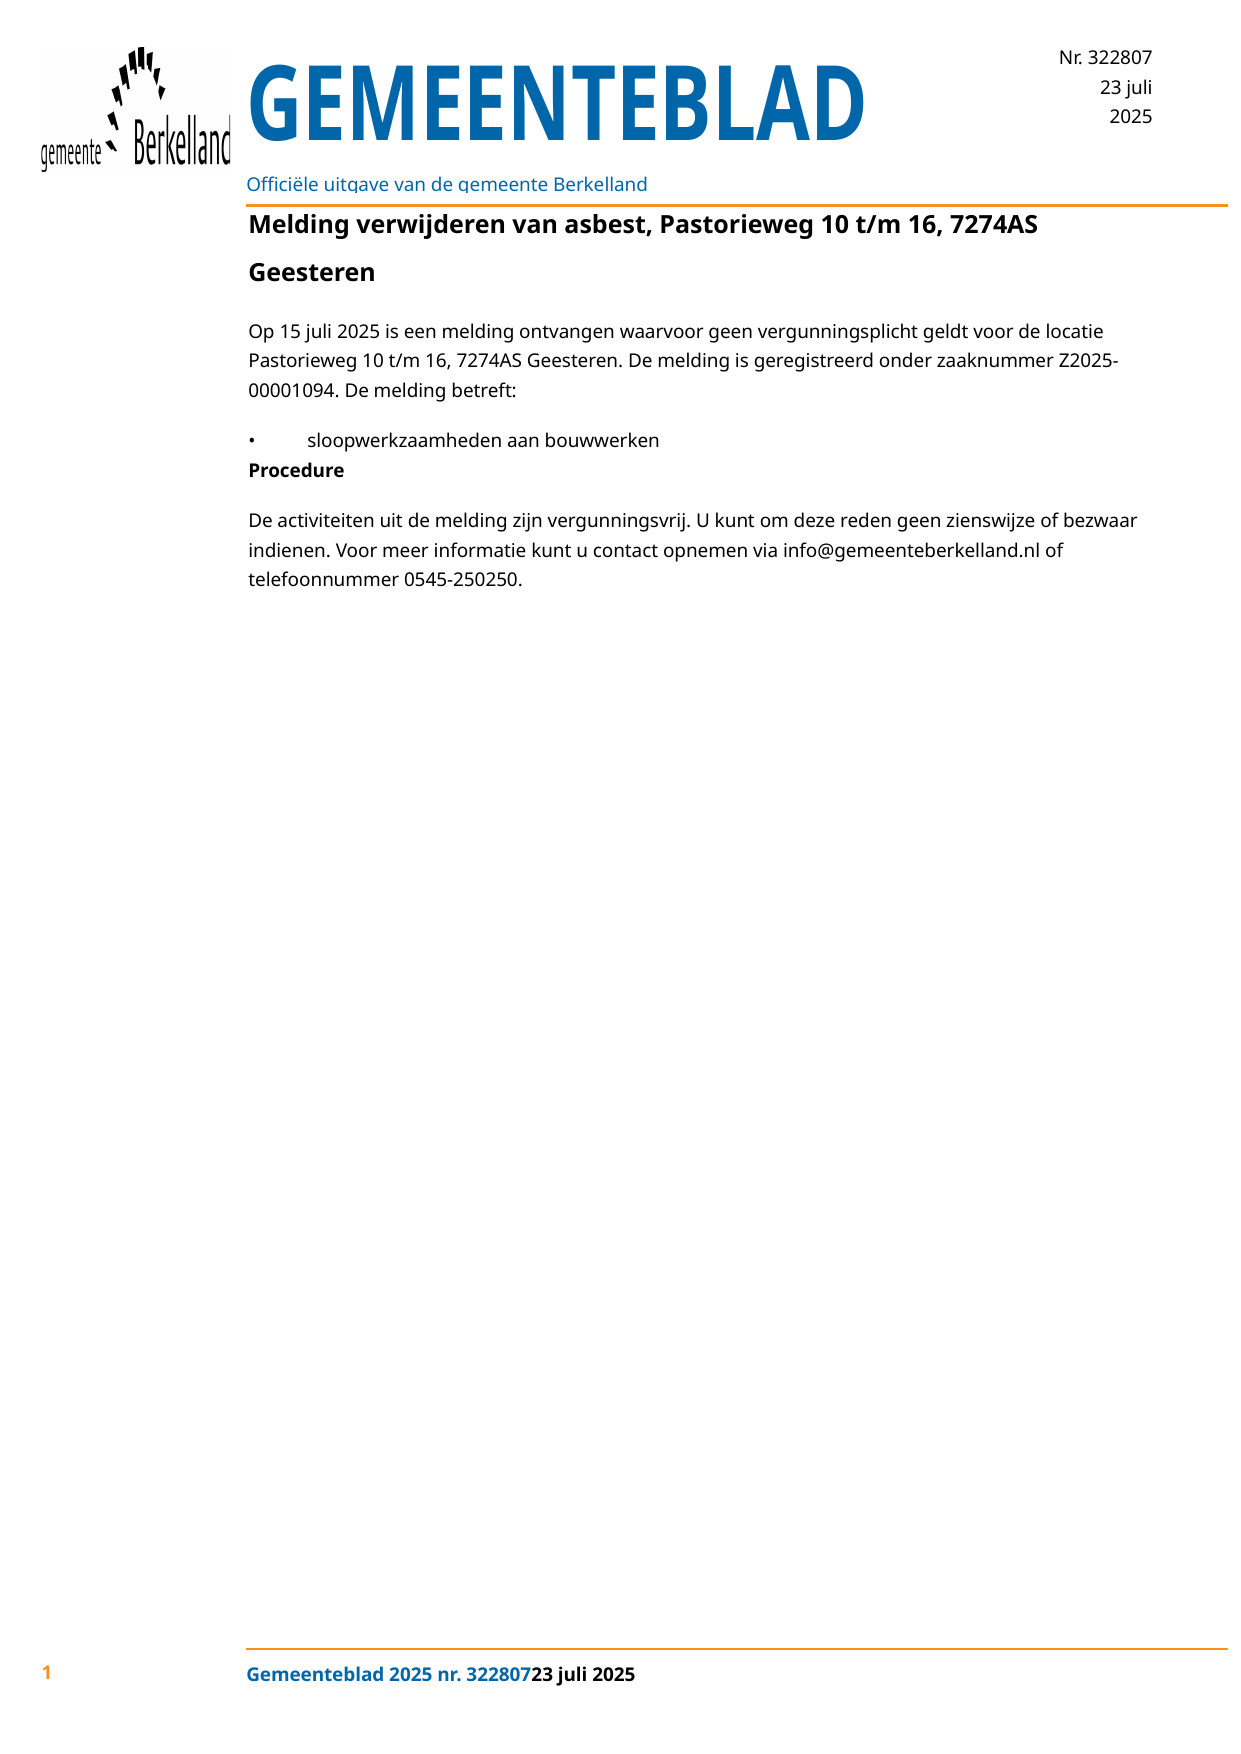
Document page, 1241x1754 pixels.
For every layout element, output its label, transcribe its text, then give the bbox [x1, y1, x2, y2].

text Procedure [248, 457, 1152, 483]
text De activiteiten uit de melding zijn vergunningsvrij. U kunt om deze reden geen zienswijze of bezwaar indienen. Voor meer informatie kunt u contact opnemen via info@gemeenteberkelland.nl of telefoonnummer 0545-250250. [248, 507, 1152, 592]
text Melding verwijderen van asbest, Pastorieweg 10 t/m 16, 7274AS Geesteren [248, 207, 1152, 288]
picture [41, 47, 231, 172]
text Op 15 juli 2025 is een melding ontvangen waarvoor geen vergunningsplicht geldt voor de locatie Pastorieweg 10 t/m 16, 7274AS Geesteren. De melding is geregistreerd onder zaaknummer Z2025-00001094. De melding betreft: [248, 318, 1152, 403]
list sloopwerkzaamheden aan bouwwerken [248, 427, 1152, 453]
